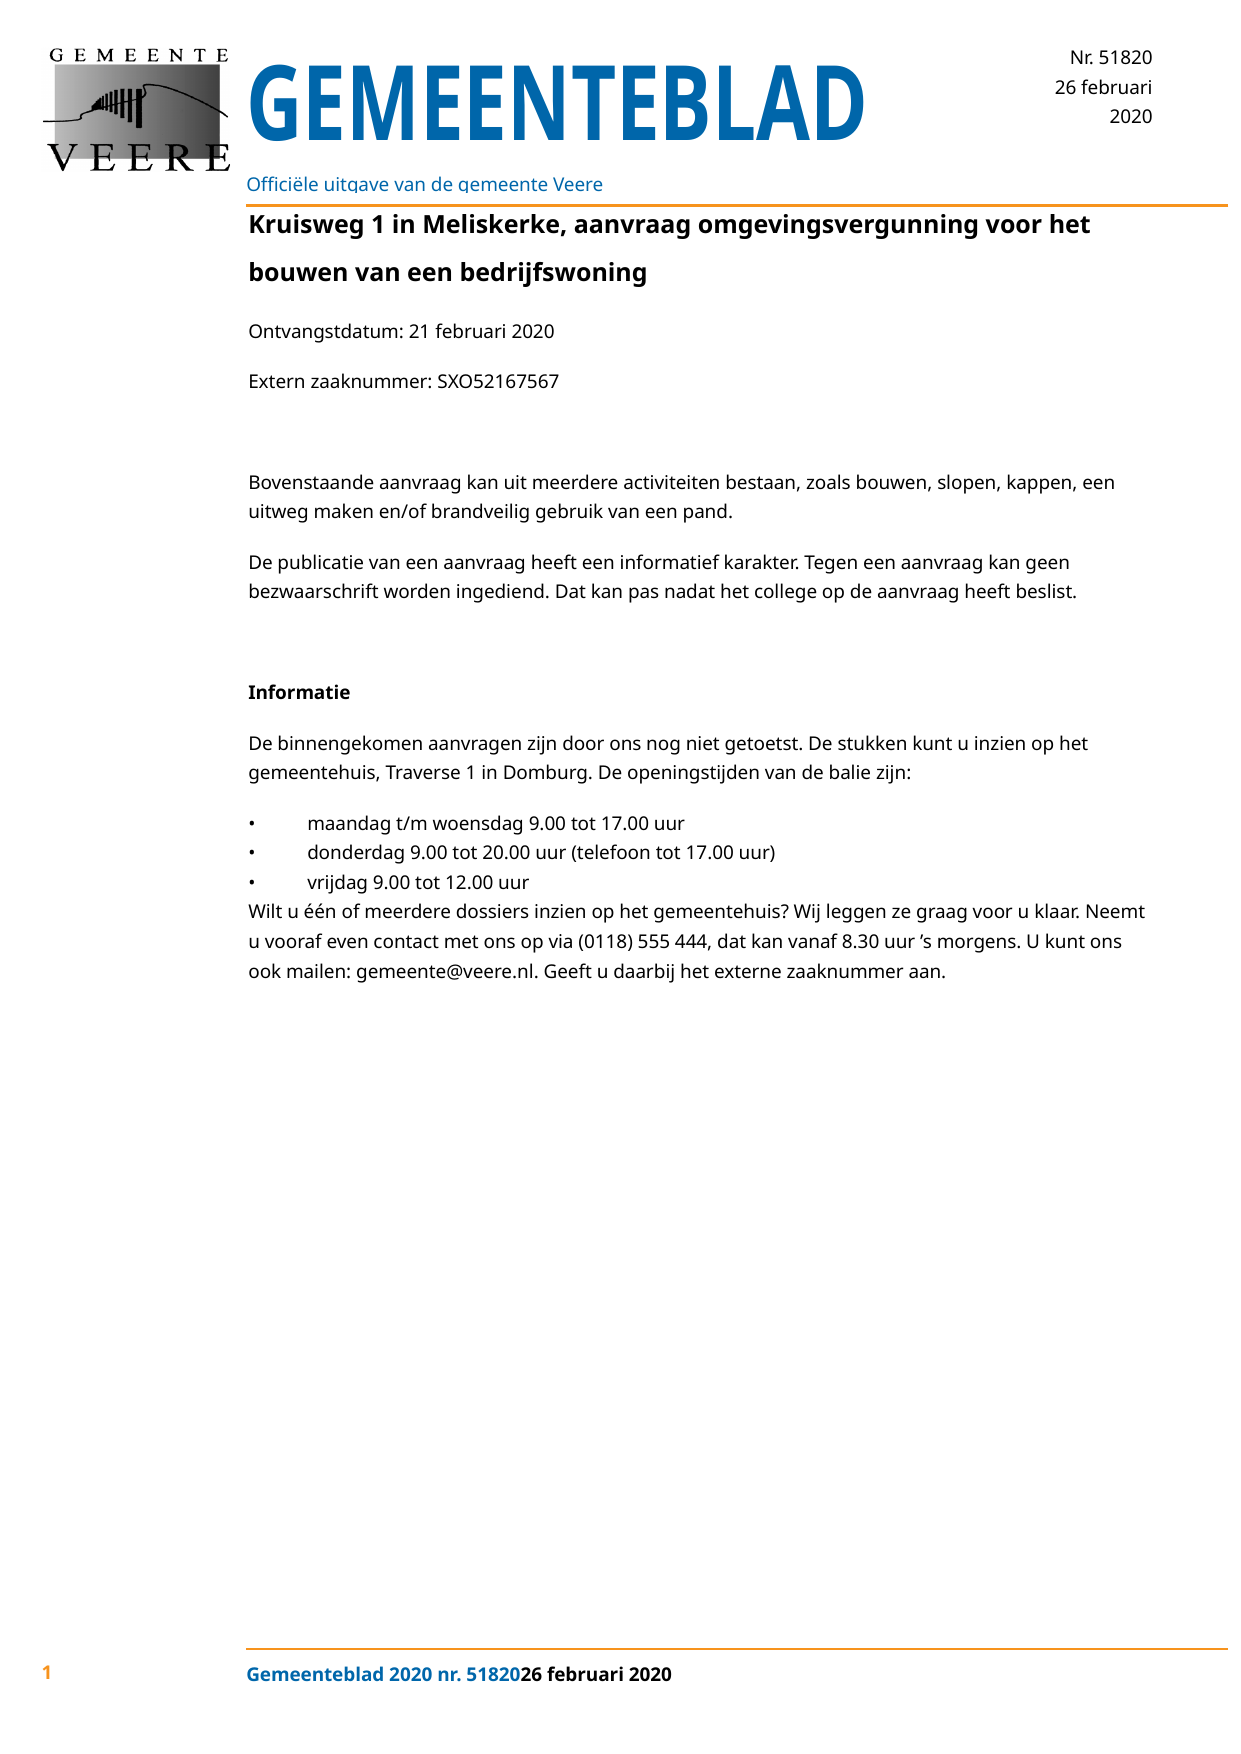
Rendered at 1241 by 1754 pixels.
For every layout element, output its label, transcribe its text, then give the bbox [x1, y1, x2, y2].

list maandag t/m woensdag 9.00 tot 17.00 uur [248, 810, 1152, 836]
picture [41, 47, 231, 172]
text Ontvangstdatum: 21 februari 2020 [248, 318, 1152, 344]
text De binnengekomen aanvragen zijn door ons nog niet getoetst. De stukken kunt u inzien op het gemeentehuis, Traverse 1 in Domburg. De openingstijden van de balie zijn: [248, 730, 1152, 785]
text Bovenstaande aanvraag kan uit meerdere activiteiten bestaan, zoals bouwen, slopen, kappen, een uitweg maken en/of brandveilig gebruik van een pand. [248, 469, 1152, 524]
list vrijdag 9.00 tot 12.00 uur [248, 869, 1152, 895]
text Wilt u één of meerdere dossiers inzien op het gemeentehuis? Wij leggen ze graag voor u klaar. Neemt u vooraf even contact met ons op via (0118) 555 444, dat kan vanaf 8.30 uur ’s morgens. U kunt ons ook mailen: gemeente@veere.nl. Geeft u daarbij het externe zaaknummer aan. [248, 899, 1152, 984]
text Informatie [248, 679, 1152, 705]
text Extern zaaknummer: SXO52167567 [248, 368, 1152, 394]
text De publicatie van een aanvraag heeft een informatief karakter. Tegen een aanvraag kan geen bezwaarschrift worden ingediend. Dat kan pas nadat het college op de aanvraag heeft beslist. [248, 549, 1152, 604]
text Kruisweg 1 in Meliskerke, aanvraag omgevingsvergunning voor het bouwen van een bedrijfswoning [248, 207, 1152, 288]
list donderdag 9.00 tot 20.00 uur (telefoon tot 17.00 uur) [248, 839, 1152, 865]
